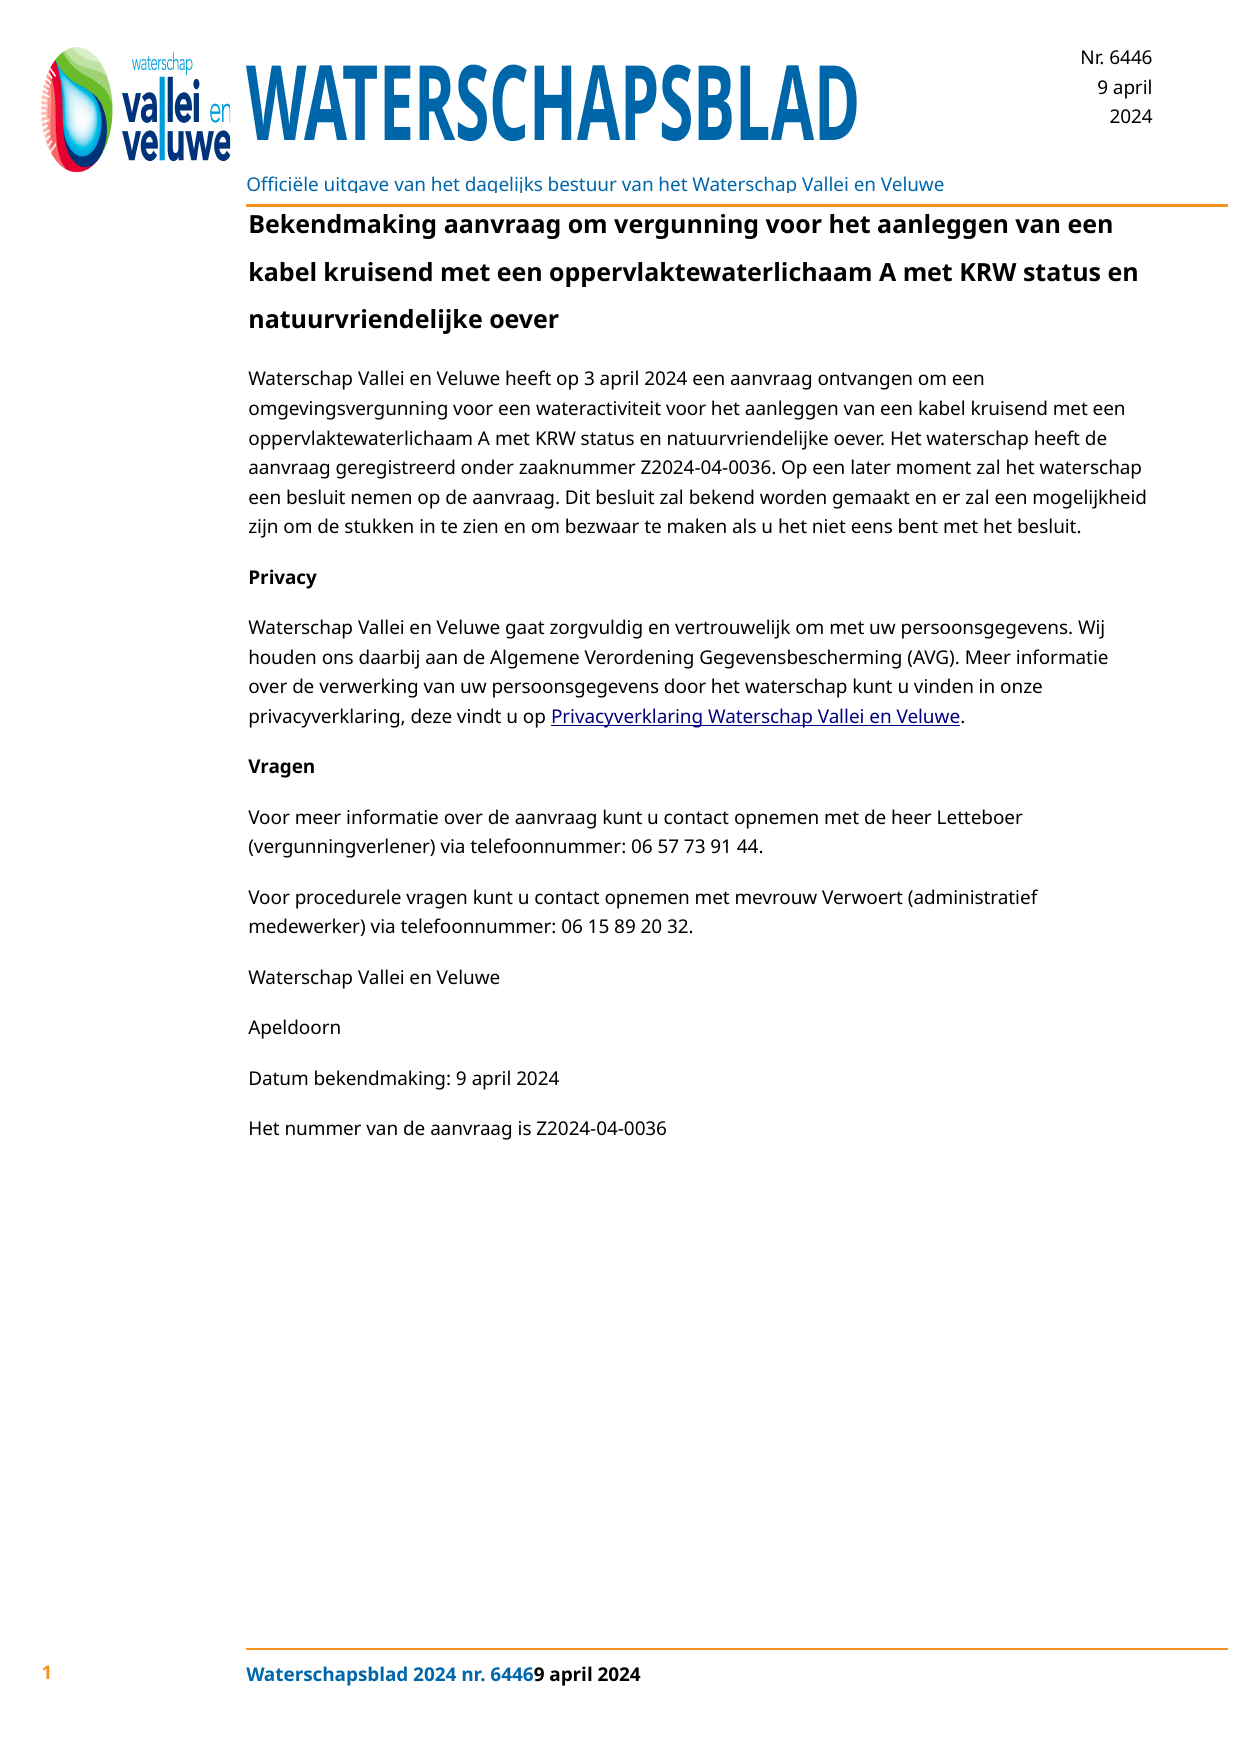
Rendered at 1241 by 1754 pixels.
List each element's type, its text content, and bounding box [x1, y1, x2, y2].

text Waterschap Vallei en Veluwe gaat zorgvuldig en vertrouwelijk om met uw persoonsgegevens. Wij houden ons daarbij aan de Algemene Verordening Gegevensbescherming (AVG). Meer informatie over de verwerking van uw persoonsgegevens door het waterschap kunt u vinden in onze privacyverklaring, deze vindt u op Privacyverklaring Waterschap Vallei en Veluwe. [248, 614, 1152, 729]
text Datum bekendmaking: 9 april 2024 [248, 1065, 1152, 1090]
text Waterschap Vallei en Veluwe [248, 964, 1152, 989]
text Voor meer informatie over de aanvraag kunt u contact opnemen met de heer Letteboer (vergunningverlener) via telefoonnummer: 06 57 73 91 44. [248, 804, 1152, 859]
text Vragen [248, 753, 1152, 779]
picture [41, 47, 231, 172]
text Bekendmaking aanvraag om vergunning voor het aanleggen van een kabel kruisend met een oppervlaktewaterlichaam A met KRW status en natuurvriendelijke oever [248, 207, 1152, 336]
text Het nummer van de aanvraag is Z2024-04-0036 [248, 1115, 1152, 1141]
text Privacy [248, 564, 1152, 589]
text Voor procedurele vragen kunt u contact opnemen met mevrouw Verwoert (administratief medewerker) via telefoonnummer: 06 15 89 20 32. [248, 884, 1152, 939]
text Apeldoorn [248, 1014, 1152, 1040]
text Waterschap Vallei en Veluwe heeft op 3 april 2024 een aanvraag ontvangen om een omgevingsvergunning voor een wateractiviteit voor het aanleggen van een kabel kruisend met een oppervlaktewaterlichaam A met KRW status en natuurvriendelijke oever. Het waterschap heeft de aanvraag geregistreerd onder zaaknummer Z2024-04-0036. Op een later moment zal het waterschap een besluit nemen op de aanvraag. Dit besluit zal bekend worden gemaakt en er zal een mogelijkheid zijn om de stukken in te zien en om bezwaar te maken als u het niet eens bent met het besluit. [248, 366, 1152, 539]
